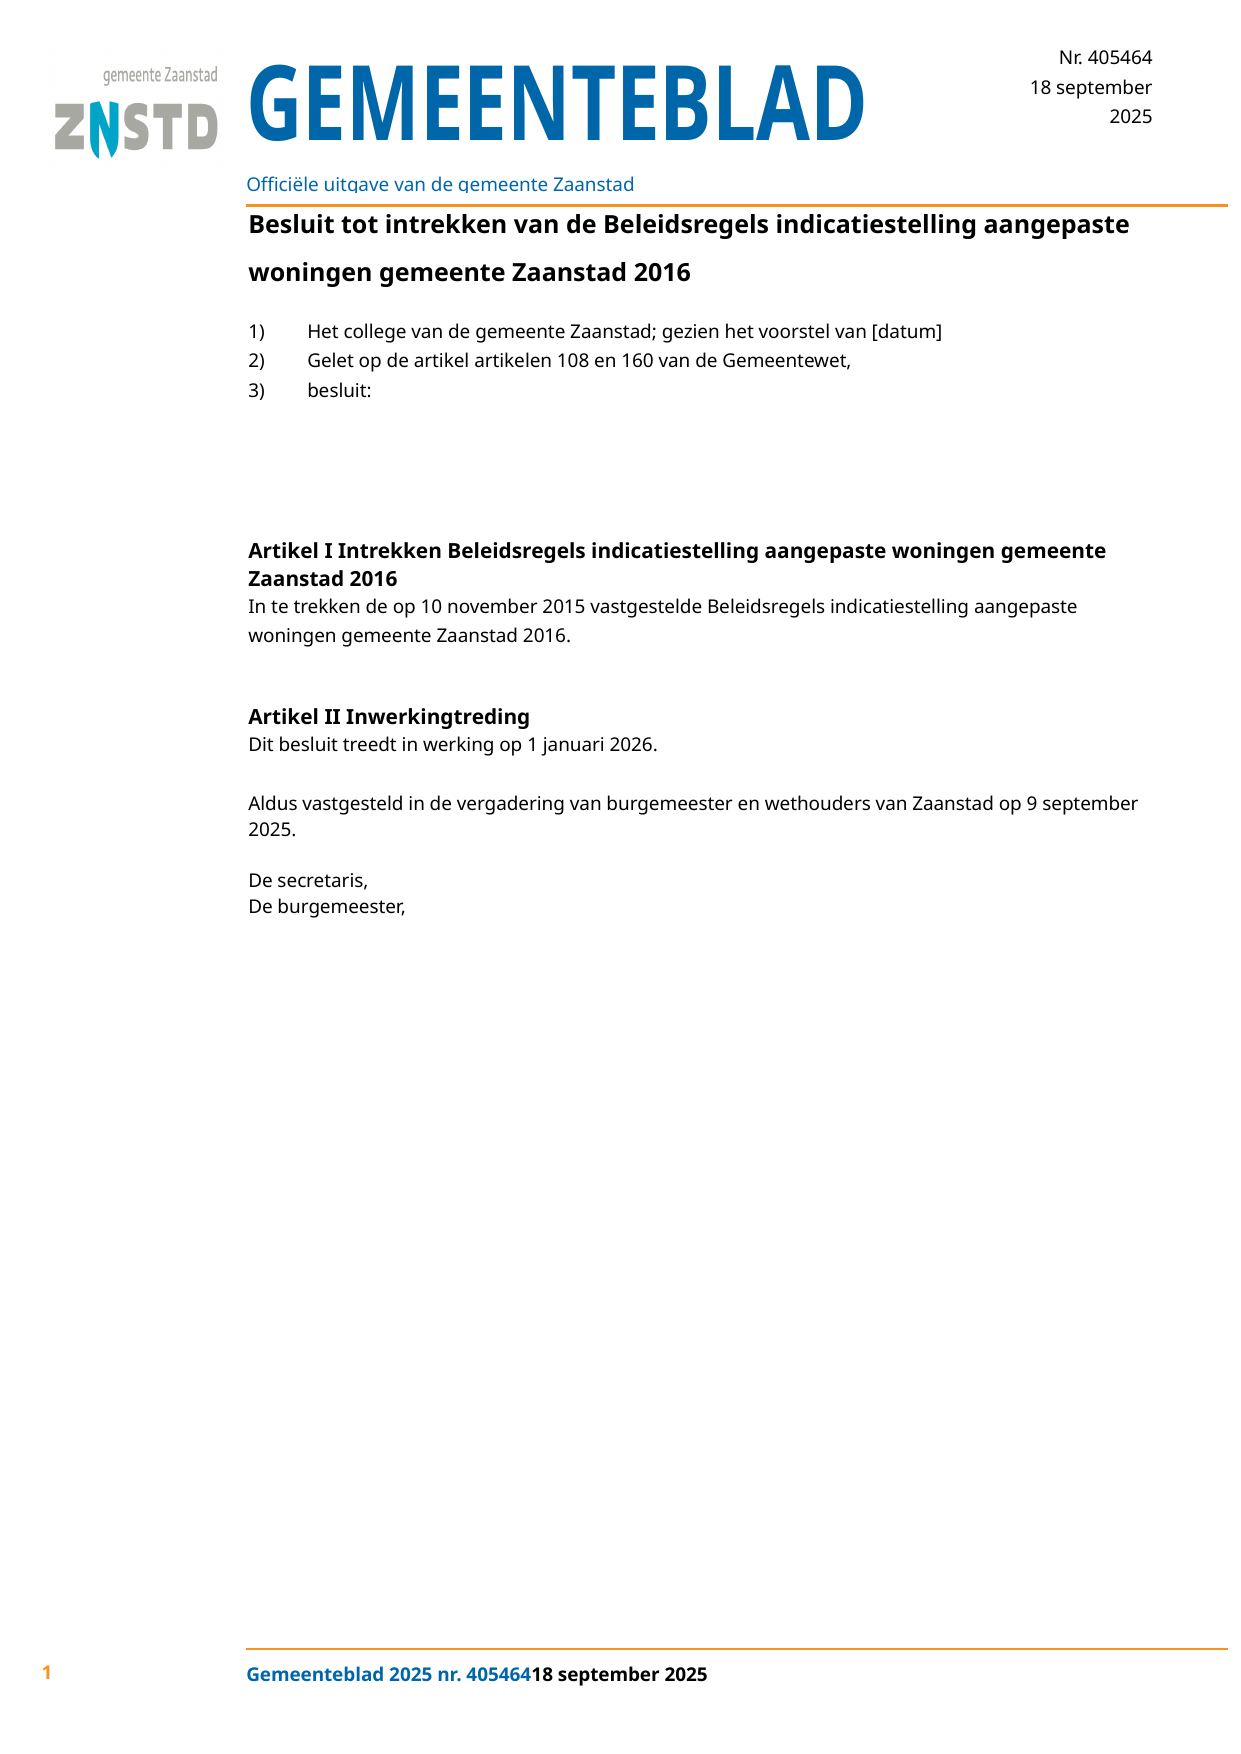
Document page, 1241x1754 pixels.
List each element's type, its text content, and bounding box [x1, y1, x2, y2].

text De burgemeester, [248, 893, 1152, 919]
text De secretaris, [248, 867, 1152, 893]
list Het college van de gemeente Zaanstad; gezien het voorstel van [datum] [248, 318, 1152, 344]
text Artikel II Inwerkingtreding [248, 702, 1152, 731]
text Artikel I Intrekken Beleidsregels indicatiestelling aangepaste woningen gemeente Zaanstad 2016 [248, 536, 1152, 593]
text In te trekken de op 10 november 2015 vastgestelde Beleidsregels indicatiestelling aangepaste woningen gemeente Zaanstad 2016. [248, 593, 1152, 648]
text Dit besluit treedt in werking op 1 januari 2026. [248, 731, 1152, 757]
list Gelet op de artikel artikelen 108 en 160 van de Gemeentewet, [248, 347, 1152, 373]
list besluit: [248, 377, 1152, 403]
picture [41, 47, 231, 172]
text Aldus vastgesteld in de vergadering van burgemeester en wethouders van Zaanstad op 9 september 2025. [248, 790, 1152, 841]
text Besluit tot intrekken van de Beleidsregels indicatiestelling aangepaste woningen gemeente Zaanstad 2016 [248, 207, 1152, 288]
